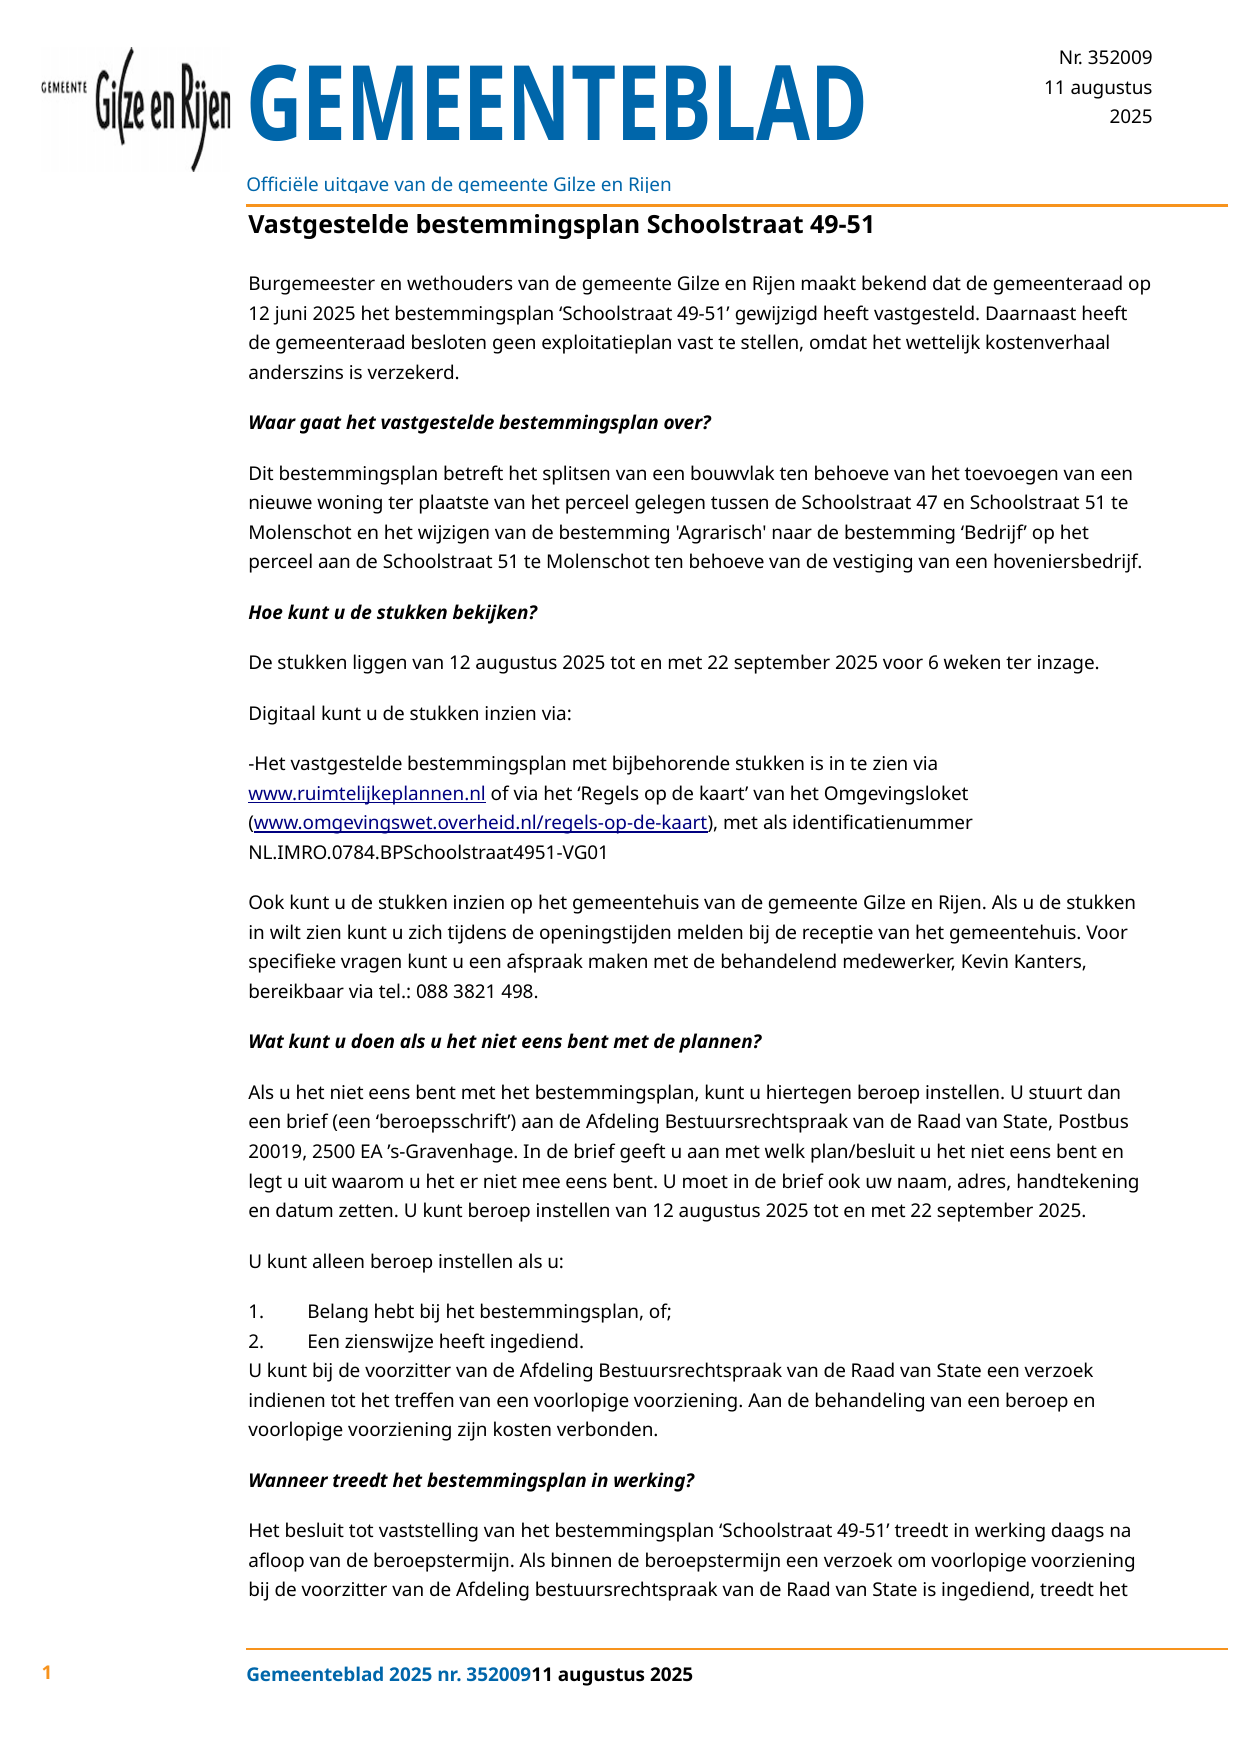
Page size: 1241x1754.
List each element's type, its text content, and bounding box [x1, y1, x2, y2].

list Een zienswijze heeft ingediend. [248, 1328, 1152, 1353]
picture [41, 47, 231, 172]
text -Het vastgestelde bestemmingsplan met bijbehorende stukken is in te zien via www.ruimtelijkeplannen.nl of via het ‘Regels op de kaart’ van het Omgevingsloket (www.omgevingswet.overheid.nl/regels-op-de-kaart), met als identificatienummer NL.IMRO.0784.BPSchoolstraat4951-VG01 [248, 750, 1152, 865]
text Digitaal kunt u de stukken inzien via: [248, 700, 1152, 726]
text Burgemeester en wethouders van de gemeente Gilze en Rijen maakt bekend dat de gemeenteraad op 12 juni 2025 het bestemmingsplan ‘Schoolstraat 49-51’ gewijzigd heeft vastgesteld. Daarnaast heeft de gemeenteraad besloten geen exploitatieplan vast te stellen, omdat het wettelijk kostenverhaal anderszins is verzekerd. [248, 270, 1152, 385]
text Wanneer treedt het bestemmingsplan in werking? [248, 1467, 1152, 1493]
text Het besluit tot vaststelling van het bestemmingsplan ‘Schoolstraat 49-51’ treedt in werking daags na afloop van de beroepstermijn. Als binnen de beroepstermijn een verzoek om voorlopige voorziening bij de voorzitter van de Afdeling bestuursrechtspraak van de Raad van State is ingediend, treedt het [248, 1517, 1152, 1602]
text Ook kunt u de stukken inzien op het gemeentehuis van de gemeente Gilze en Rijen. Als u de stukken in wilt zien kunt u zich tijdens de openingstijden melden bij de receptie van het gemeentehuis. Voor specifieke vragen kunt u een afspraak maken met de behandelend medewerker, Kevin Kanters, bereikbaar via tel.: 088 3821 498. [248, 889, 1152, 1004]
text Dit bestemmingsplan betreft het splitsen van een bouwvlak ten behoeve van het toevoegen van een nieuwe woning ter plaatste van het perceel gelegen tussen de Schoolstraat 47 en Schoolstraat 51 te Molenschot en het wijzigen van de bestemming 'Agrarisch' naar de bestemming ‘Bedrijf’ op het perceel aan de Schoolstraat 51 te Molenschot ten behoeve van de vestiging van een hoveniersbedrijf. [248, 460, 1152, 574]
list Belang hebt bij het bestemmingsplan, of; [248, 1298, 1152, 1324]
text Wat kunt u doen als u het niet eens bent met de plannen? [248, 1029, 1152, 1054]
text U kunt alleen beroep instellen als u: [248, 1248, 1152, 1273]
text Vastgestelde bestemmingsplan Schoolstraat 49-51 [248, 207, 1152, 241]
text Waar gaat het vastgestelde bestemmingsplan over? [248, 409, 1152, 435]
text U kunt bij de voorzitter van de Afdeling Bestuursrechtspraak van de Raad van State een verzoek indienen tot het treffen van een voorlopige voorziening. Aan de behandeling van een beroep en voorlopige voorziening zijn kosten verbonden. [248, 1357, 1152, 1442]
text De stukken liggen van 12 augustus 2025 tot en met 22 september 2025 voor 6 weken ter inzage. [248, 649, 1152, 675]
text Als u het niet eens bent met het bestemmingsplan, kunt u hiertegen beroep instellen. U stuurt dan een brief (een ‘beroepsschrift’) aan de Afdeling Bestuursrechtspraak van de Raad van State, Postbus 20019, 2500 EA ’s-Gravenhage. In de brief geeft u aan met welk plan/besluit u het niet eens bent en legt u uit waarom u het er niet mee eens bent. U moet in de brief ook uw naam, adres, handtekening en datum zetten. U kunt beroep instellen van 12 augustus 2025 tot en met 22 september 2025. [248, 1079, 1152, 1223]
text Hoe kunt u de stukken bekijken? [248, 599, 1152, 625]
